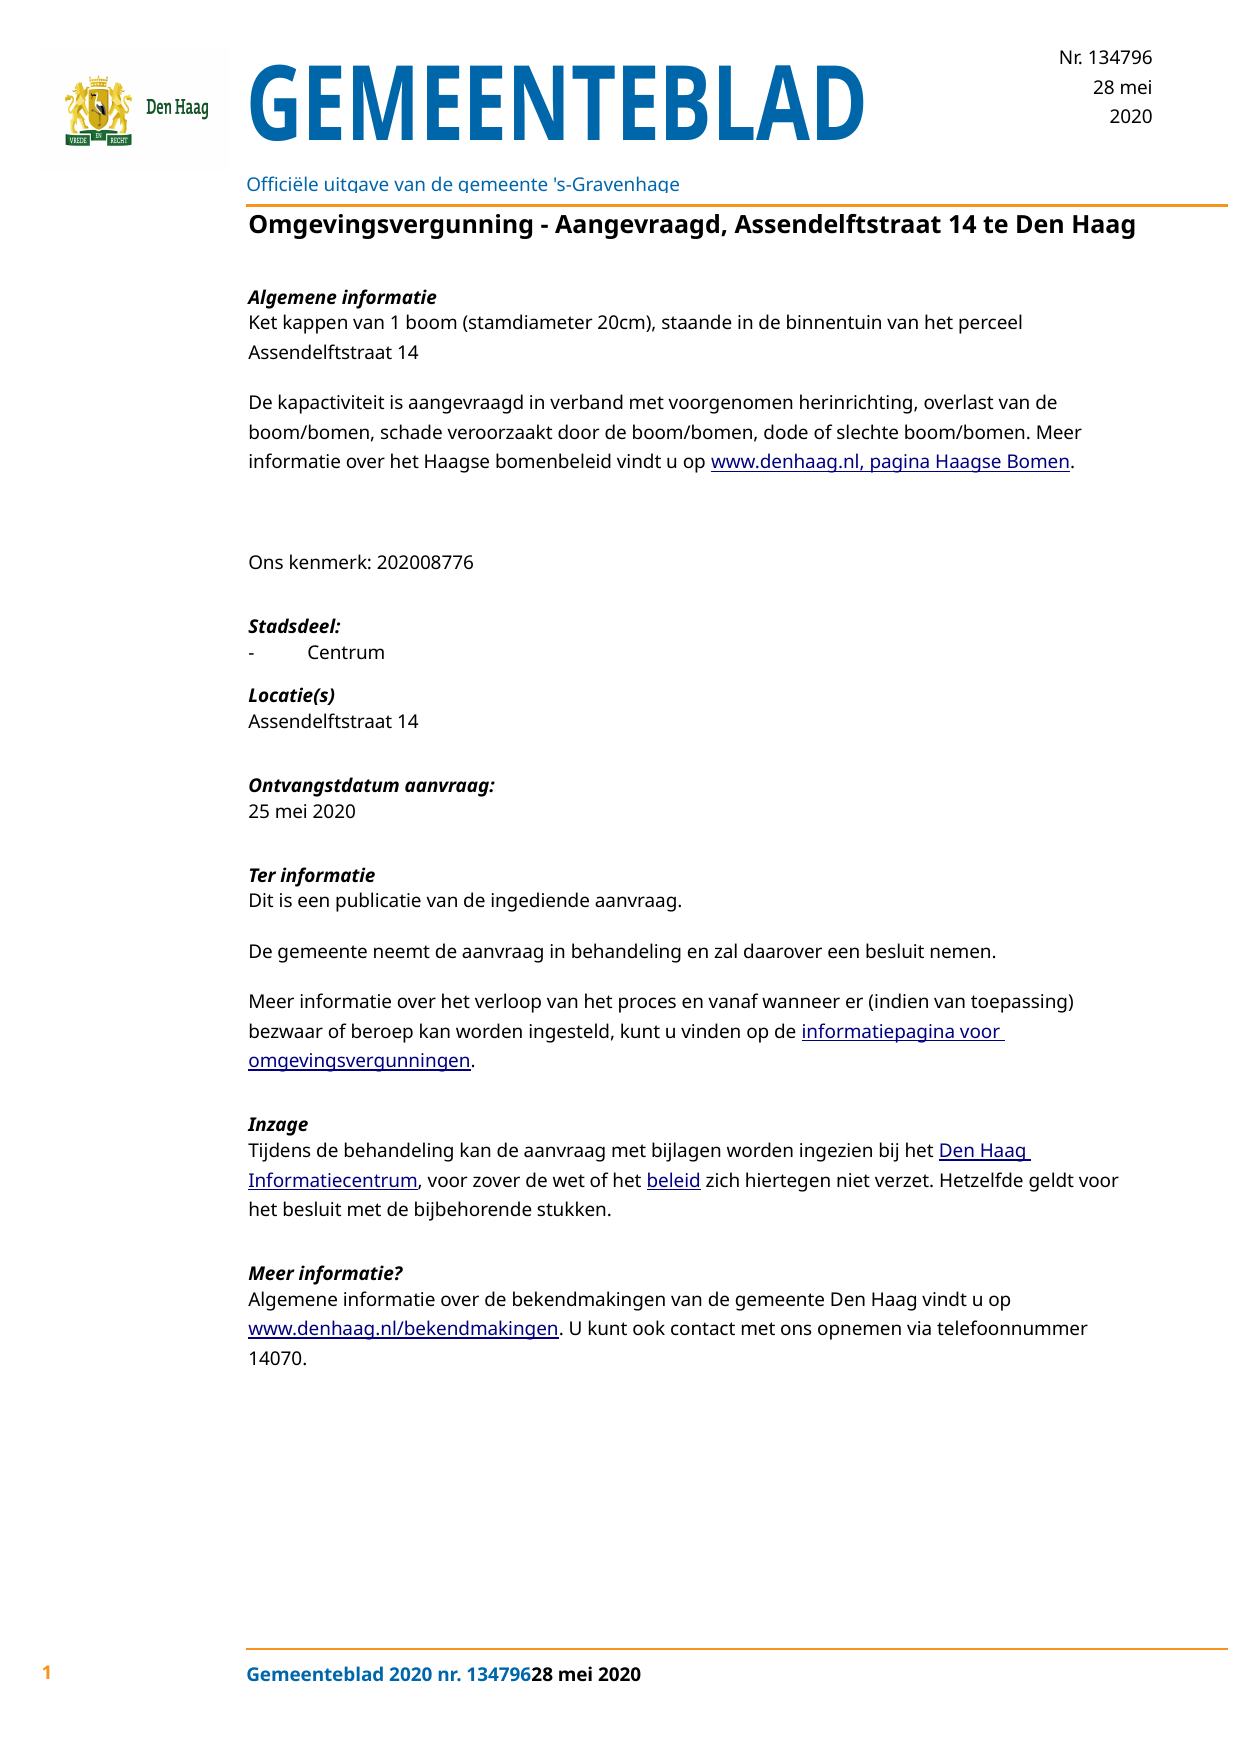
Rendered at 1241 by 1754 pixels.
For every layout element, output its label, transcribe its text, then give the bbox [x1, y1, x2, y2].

text Tijdens de behandeling kan de aanvraag met bijlagen worden ingezien bij het Den Haag Informatiecentrum, voor zover de wet of het beleid zich hiertegen niet verzet. Hetzelfde geldt voor het besluit met de bijbehorende stukken. [248, 1137, 1152, 1222]
text Ons kenmerk: 202008776 [248, 549, 1152, 575]
text Meer informatie over het verloop van het proces en vanaf wanneer er (indien van toepassing) bezwaar of beroep kan worden ingesteld, kunt u vinden op de informatiepagina voor omgevingsvergunningen. [248, 988, 1152, 1073]
picture [41, 47, 231, 172]
text Ter informatie [248, 862, 1152, 887]
text Stadsdeel: [248, 613, 1152, 639]
text De kapactiviteit is aangevraagd in verband met voorgenomen herinrichting, overlast van de boom/bomen, schade veroorzaakt door de boom/bomen, dode of slechte boom/bomen. Meer informatie over het Haagse bomenbeleid vindt u op www.denhaag.nl, pagina Haagse Bomen. [248, 389, 1152, 474]
text Algemene informatie over de bekendmakingen van de gemeente Den Haag vindt u op www.denhaag.nl/bekendmakingen. U kunt ook contact met ons opnemen via telefoonnummer 14070. [248, 1286, 1152, 1371]
text Omgevingsvergunning - Aangevraagd, Assendelftstraat 14 te Den Haag [248, 207, 1152, 241]
text De gemeente neemt de aanvraag in behandeling en zal daarover een besluit nemen. [248, 938, 1152, 964]
text 25 mei 2020 [248, 798, 1152, 823]
text Meer informatie? [248, 1260, 1152, 1286]
text Algemene informatie [248, 284, 1152, 309]
text Assendelftstraat 14 [248, 708, 1152, 734]
text Ontvangstdatum aanvraag: [248, 772, 1152, 798]
list Centrum [248, 639, 1152, 665]
text Locatie(s) [248, 682, 1152, 708]
text Inzage [248, 1111, 1152, 1137]
text Dit is een publicatie van de ingediende aanvraag. [248, 887, 1152, 913]
text Ket kappen van 1 boom (stamdiameter 20cm), staande in de binnentuin van het perceel Assendelftstraat 14 [248, 309, 1152, 365]
